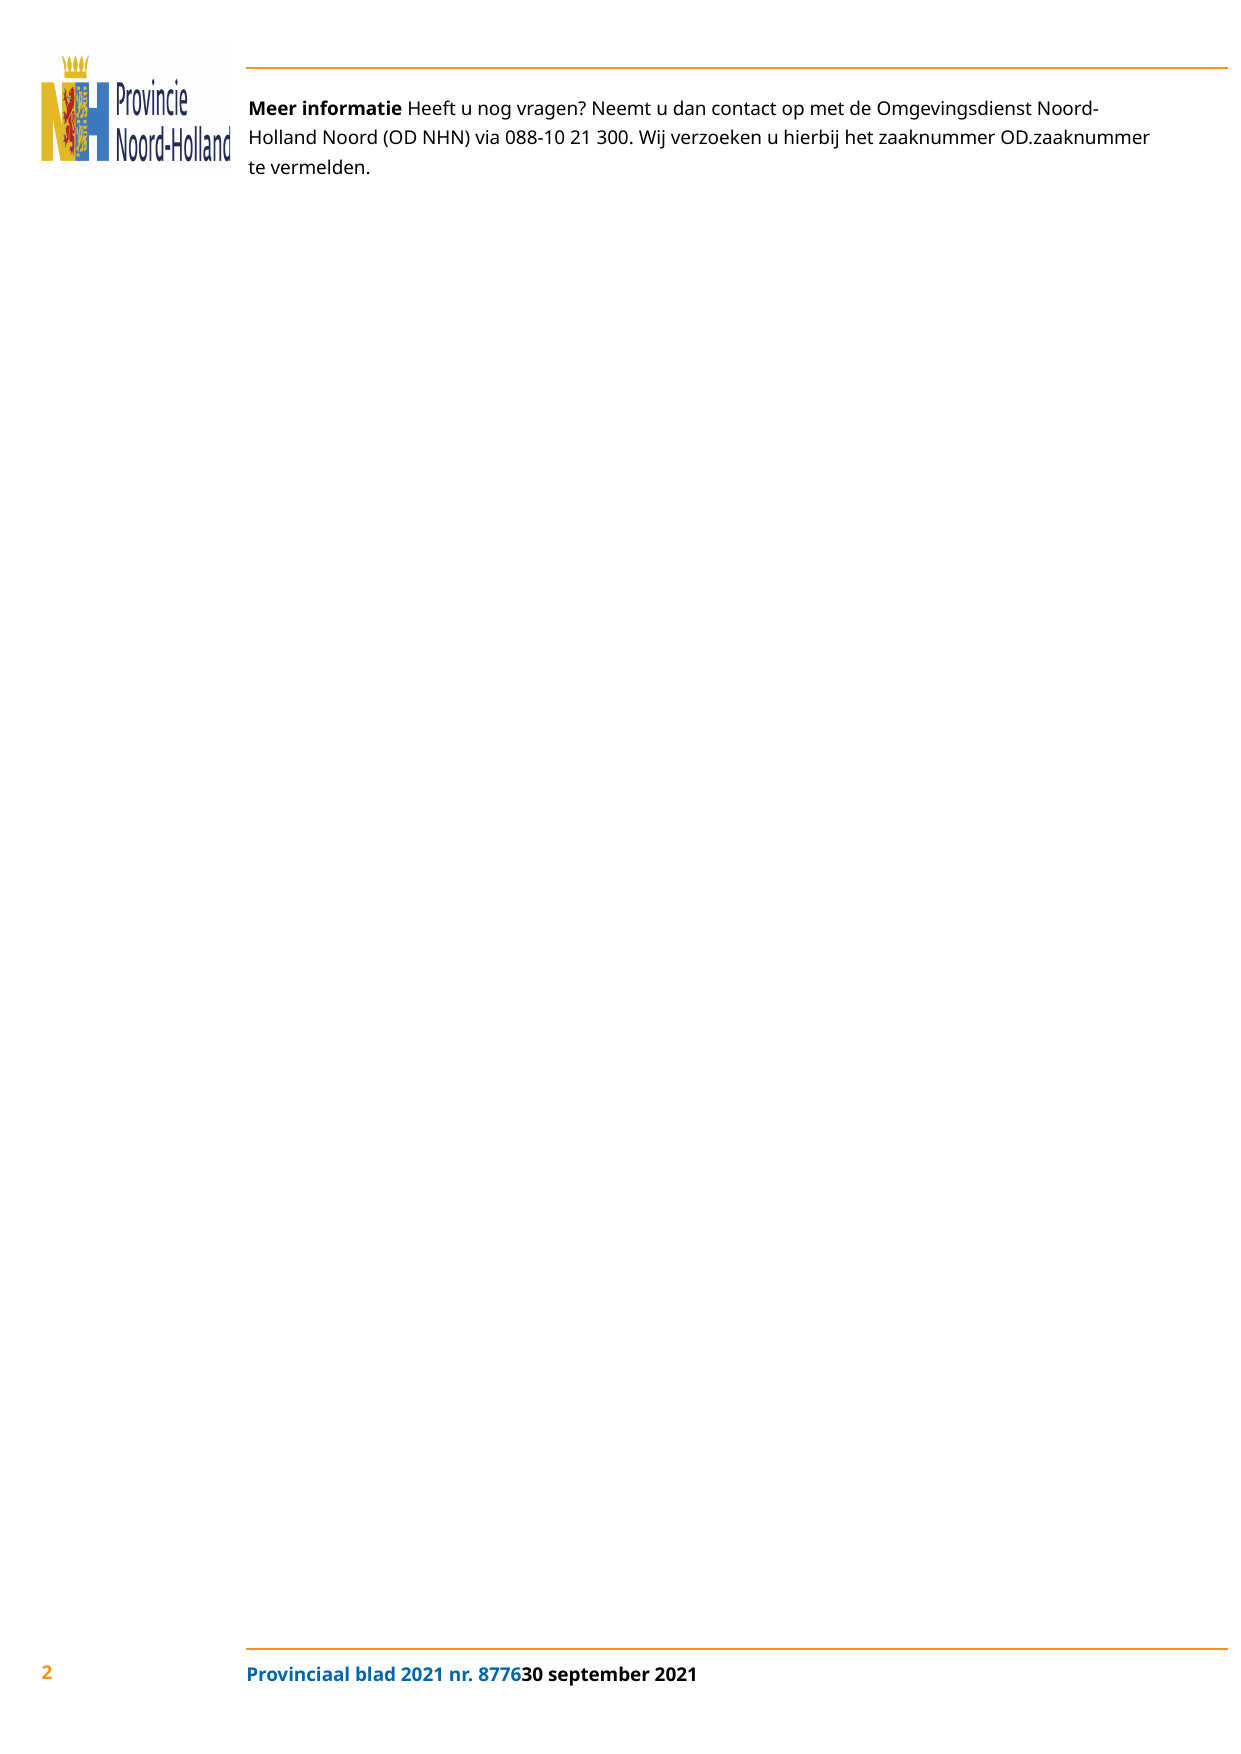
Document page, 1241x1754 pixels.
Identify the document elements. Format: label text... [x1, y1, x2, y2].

picture [41, 47, 231, 172]
text Meer informatie Heeft u nog vragen? Neemt u dan contact op met de Omgevingsdienst Noord-Holland Noord (OD NHN) via 088-10 21 300. Wij verzoeken u hierbij het zaaknummer OD.zaaknummer te vermelden. [248, 95, 1152, 180]
